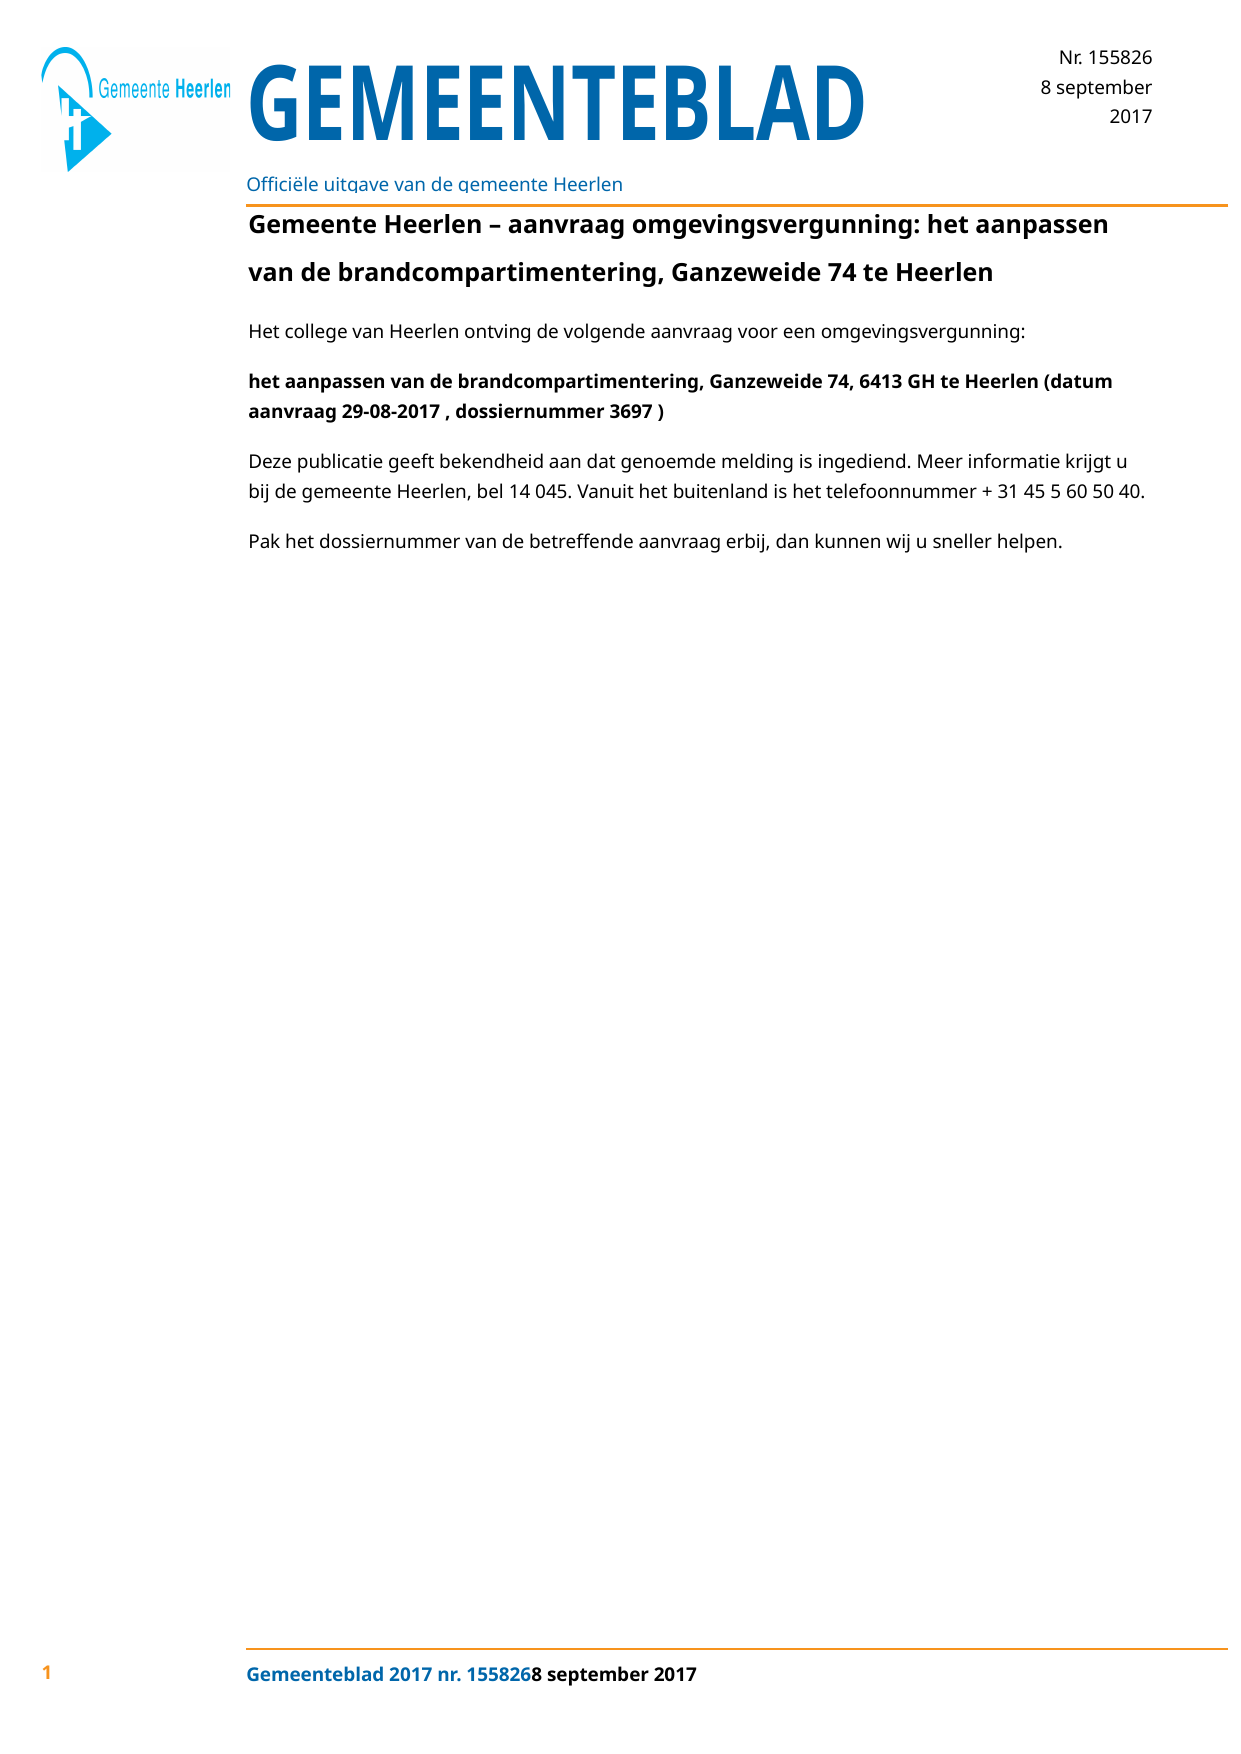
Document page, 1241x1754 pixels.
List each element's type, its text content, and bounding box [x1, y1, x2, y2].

picture [41, 47, 58, 70]
picture [41, 47, 231, 172]
text Deze publicatie geeft bekendheid aan dat genoemde melding is ingediend. Meer informatie krijgt u bij de gemeente Heerlen, bel 14 045. Vanuit het buitenland is het telefoonnummer + 31 45 5 60 50 40. [248, 448, 1152, 504]
text Het college van Heerlen ontving de volgende aanvraag voor een omgevingsvergunning: [248, 318, 1152, 344]
text Pak het dossiernummer van de betreffende aanvraag erbij, dan kunnen wij u sneller helpen. [248, 528, 1152, 554]
text Gemeente Heerlen – aanvraag omgevingsvergunning: het aanpassen van de brandcompartimentering, Ganzeweide 74 te Heerlen [248, 207, 1152, 288]
text het aanpassen van de brandcompartimentering, Ganzeweide 74, 6413 GH te Heerlen (datum aanvraag 29-08-2017 , dossiernummer 3697 ) [248, 368, 1152, 424]
